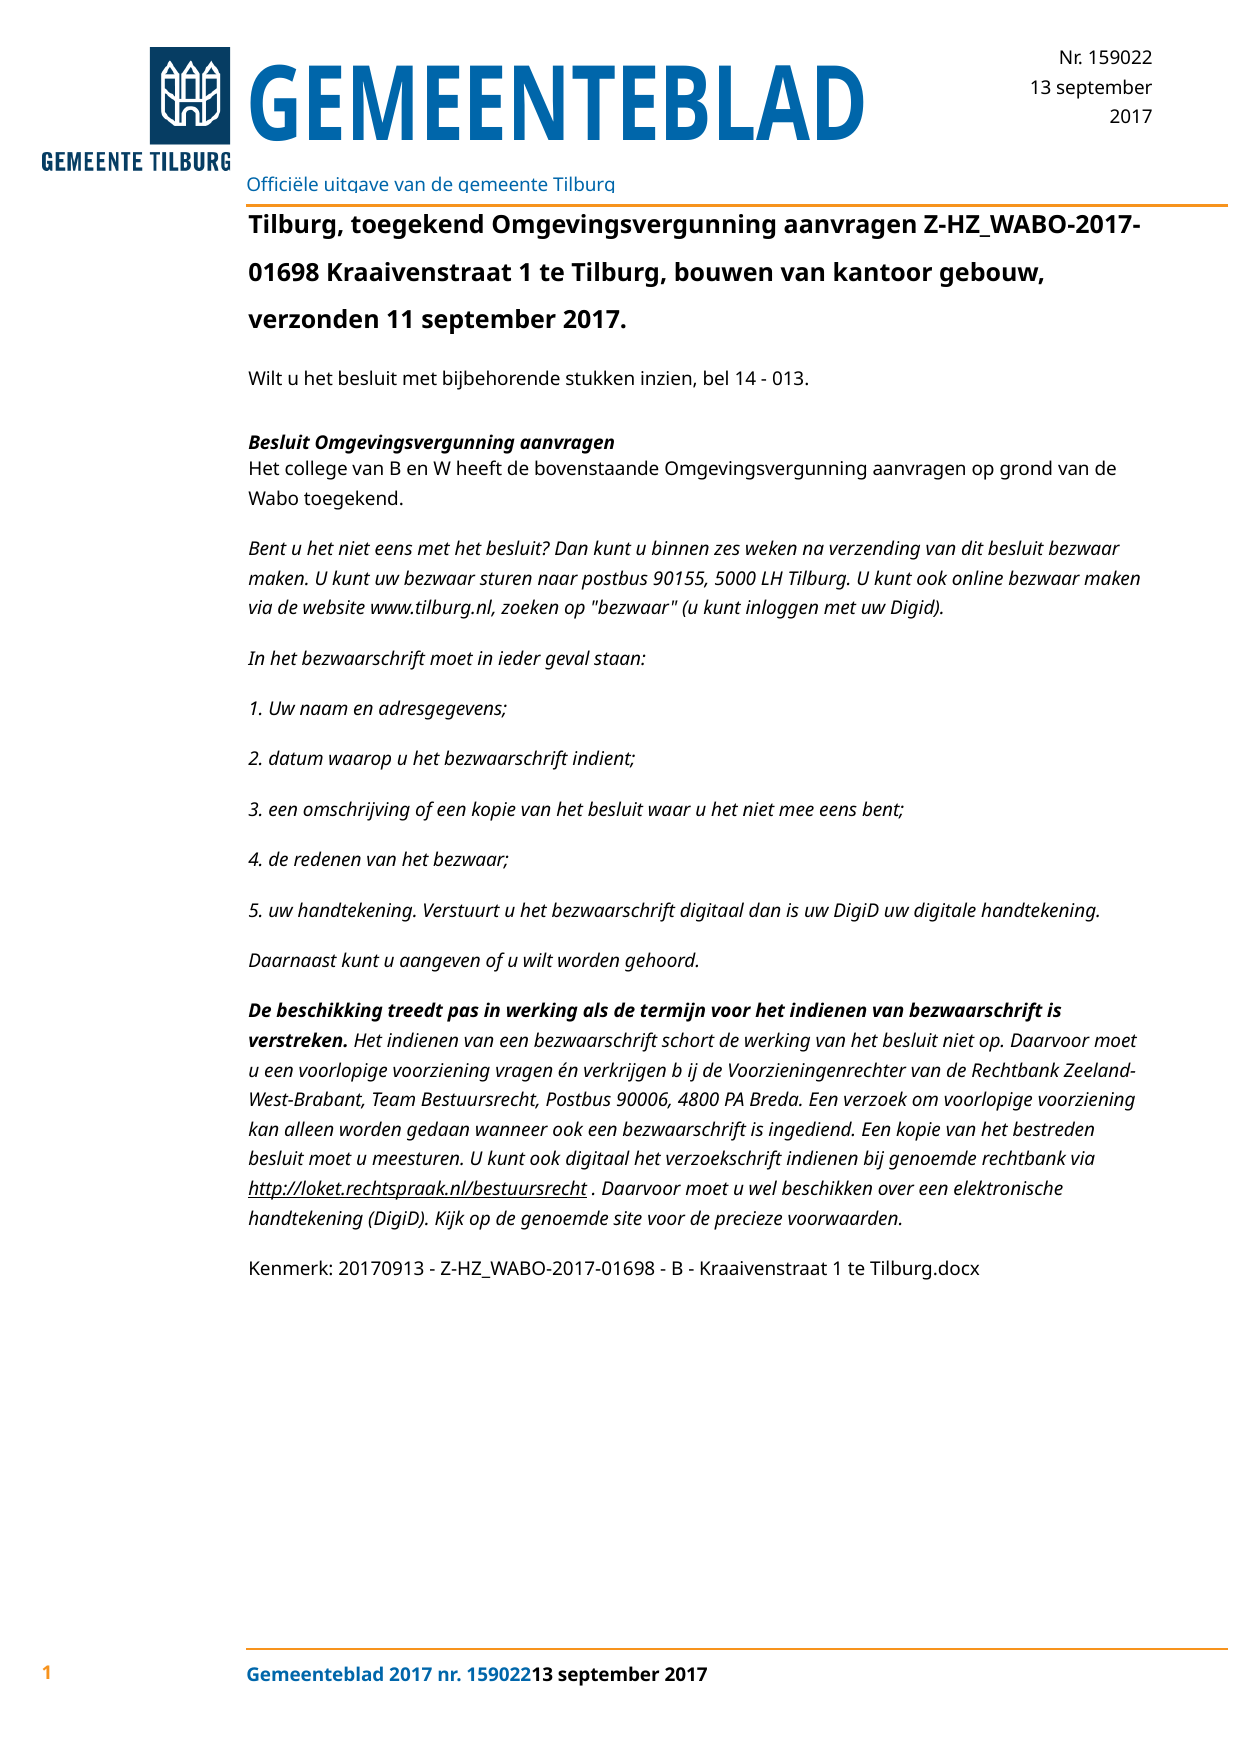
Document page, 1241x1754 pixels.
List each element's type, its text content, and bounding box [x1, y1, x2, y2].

text Wilt u het besluit met bijbehorende stukken inzien, bel 14 - 013. [248, 366, 1152, 391]
text In het bezwaarschrift moet in ieder geval staan: [248, 645, 1152, 671]
text 1. Uw naam en adresgegevens; [248, 695, 1152, 721]
text 4. de redenen van het bezwaar; [248, 846, 1152, 872]
text 3. een omschrijving of een kopie van het besluit waar u het niet mee eens bent; [248, 796, 1152, 822]
text 5. uw handtekening. Verstuurt u het bezwaarschrift digitaal dan is uw DigiD uw digitale handtekening. [248, 897, 1152, 923]
picture [41, 47, 231, 172]
text Kenmerk: 20170913 - Z-HZ_WABO-2017-01698 - B - Kraaivenstraat 1 te Tilburg.docx [248, 1255, 1152, 1281]
text Daarnaast kunt u aangeven of u wilt worden gehoord. [248, 947, 1152, 973]
text Het college van B en W heeft de bovenstaande Omgevingsvergunning aanvragen op grond van de Wabo toegekend. [248, 455, 1152, 511]
text Tilburg, toegekend Omgevingsvergunning aanvragen Z-HZ_WABO-2017-01698 Kraaivenstraat 1 te Tilburg, bouwen van kantoor gebouw, verzonden 11 september 2017. [248, 207, 1152, 336]
text Bent u het niet eens met het besluit? Dan kunt u binnen zes weken na verzending van dit besluit bezwaar maken. U kunt uw bezwaar sturen naar postbus 90155, 5000 LH Tilburg. U kunt ook online bezwaar maken via de website www.tilburg.nl, zoeken op "bezwaar" (u kunt inloggen met uw Digid). [248, 535, 1152, 620]
text De beschikking treedt pas in werking als de termijn voor het indienen van bezwaarschrift is verstreken. Het indienen van een bezwaarschrift schort de werking van het besluit niet op. Daarvoor moet u een voorlopige voorziening vragen én verkrijgen b ij de Voorzieningenrechter van de Rechtbank Zeeland-West-Brabant, Team Bestuursrecht, Postbus 90006, 4800 PA Breda. Een verzoek om voorlopige voorziening kan alleen worden gedaan wanneer ook een bezwaarschrift is ingediend. Een kopie van het bestreden besluit moet u meesturen. U kunt ook digitaal het verzoekschrift indienen bij genoemde rechtbank via http://loket.rechtspraak.nl/bestuursrecht . Daarvoor moet u wel beschikken over een elektronische handtekening (DigiD). Kijk op de genoemde site voor de precieze voorwaarden. [248, 998, 1152, 1231]
text Besluit Omgevingsvergunning aanvragen [248, 429, 1152, 455]
text 2. datum waarop u het bezwaarschrift indient; [248, 746, 1152, 771]
